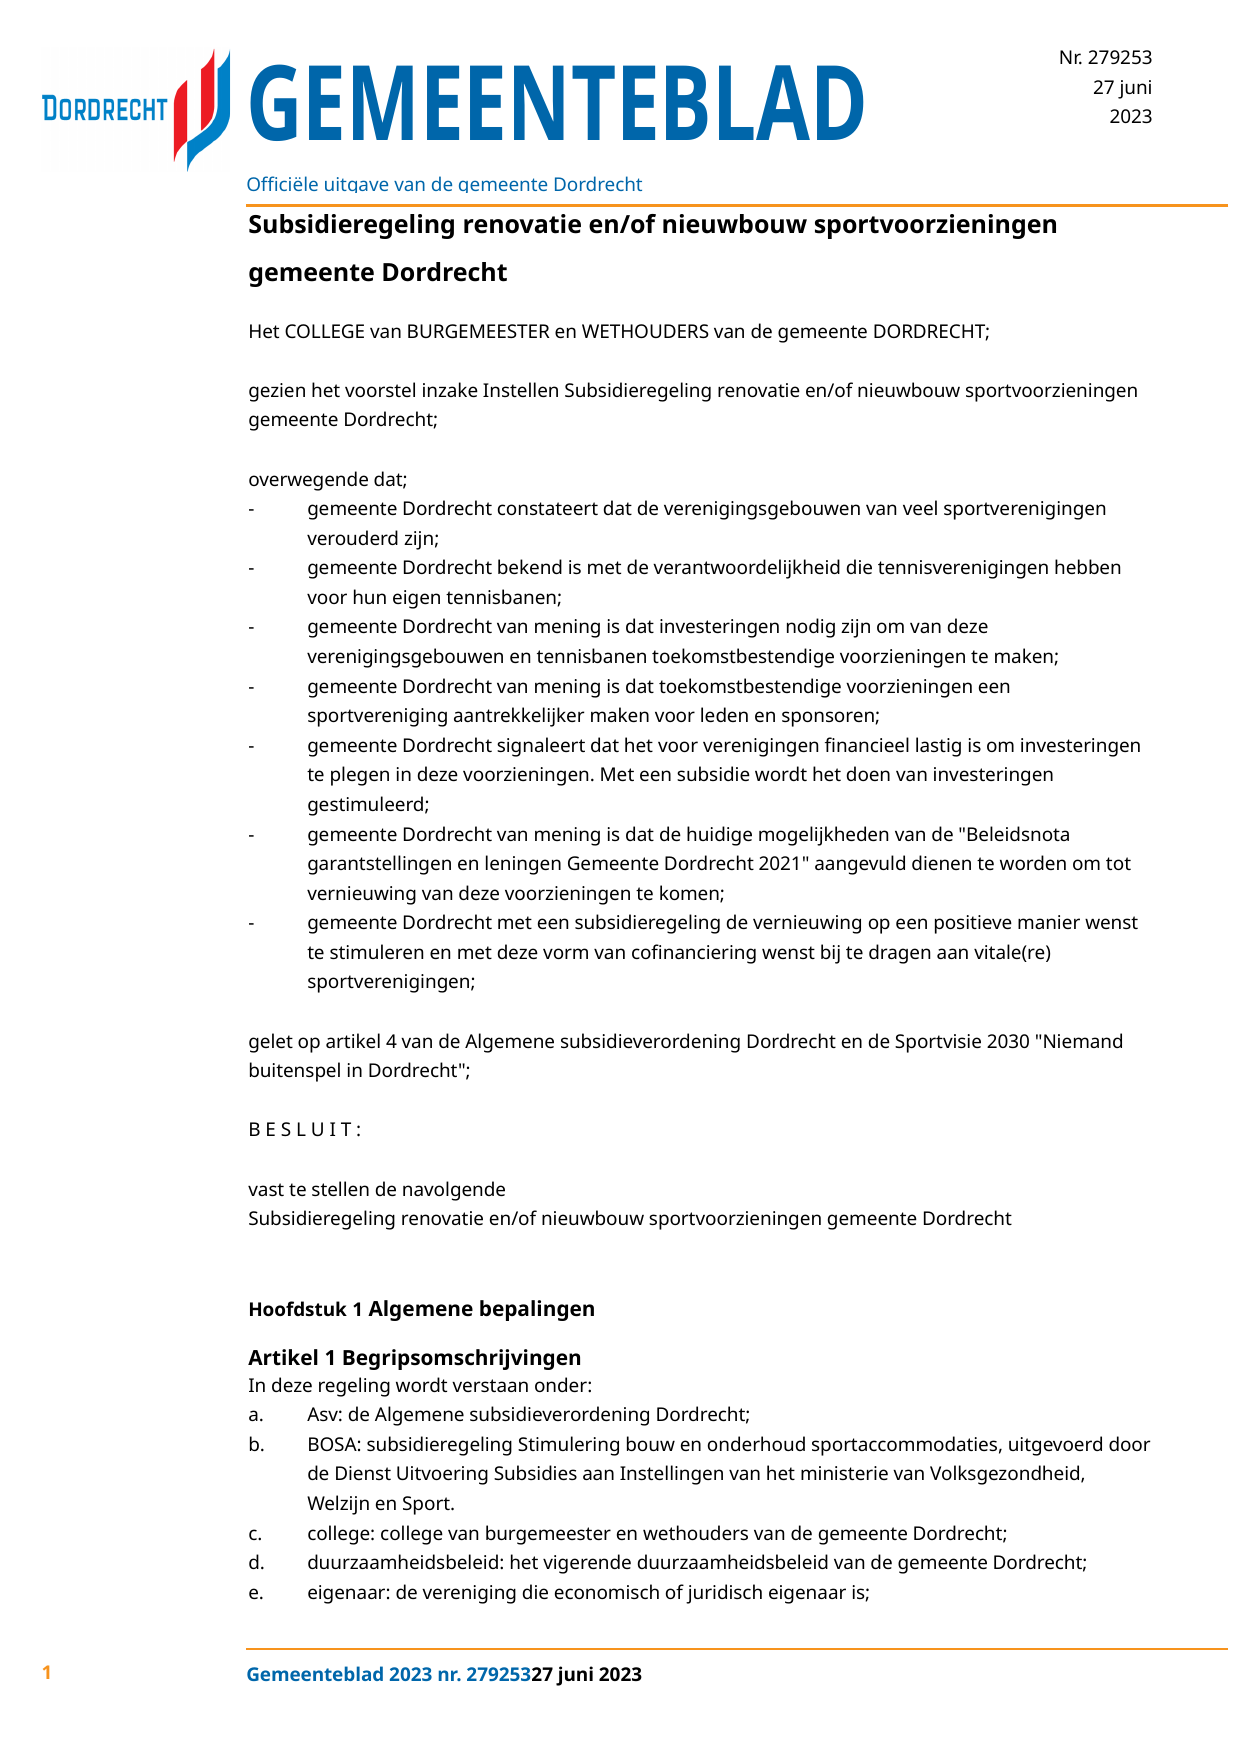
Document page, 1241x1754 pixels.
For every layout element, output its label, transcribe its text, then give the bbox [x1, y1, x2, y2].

picture [41, 47, 231, 172]
text Subsidieregeling renovatie en/of nieuwbouw sportvoorzieningen gemeente Dordrecht [248, 207, 1152, 288]
list gemeente Dordrecht met een subsidieregeling de vernieuwing op een positieve manier wenst te stimuleren en met deze vorm van cofinanciering wenst bij te dragen aan vitale(re) sportverenigingen; [248, 909, 1152, 994]
text gezien het voorstel inzake Instellen Subsidieregeling renovatie en/of nieuwbouw sportvoorzieningen gemeente Dordrecht; [248, 377, 1152, 432]
text vast te stellen de navolgende [248, 1176, 1152, 1202]
text gelet op artikel 4 van de Algemene subsidieverordening Dordrecht en de Sportvisie 2030 "Niemand buitenspel in Dordrecht"; [248, 1028, 1152, 1083]
list gemeente Dordrecht bekend is met de verantwoordelijkheid die tennisverenigingen hebben voor hun eigen tennisbanen; [248, 554, 1152, 610]
list college: college van burgemeester en wethouders van de gemeente Dordrecht; [248, 1520, 1152, 1546]
list gemeente Dordrecht signaleert dat het voor verenigingen financieel lastig is om investeringen te plegen in deze voorzieningen. Met een subsidie wordt het doen van investeringen gestimuleerd; [248, 732, 1152, 817]
list BOSA: subsidieregeling Stimulering bouw en onderhoud sportaccommodaties, uitgevoerd door de Dienst Uitvoering Subsidies aan Instellingen van het ministerie van Volksgezondheid, Welzijn en Sport. [248, 1431, 1152, 1516]
list gemeente Dordrecht constateert dat de verenigingsgebouwen van veel sportverenigingen verouderd zijn; [248, 495, 1152, 551]
text B E S L U I T : [248, 1117, 1152, 1142]
list eigenaar: de vereniging die economisch of juridisch eigenaar is; [248, 1579, 1152, 1605]
list gemeente Dordrecht van mening is dat de huidige mogelijkheden van de "Beleidsnota garantstellingen en leningen Gemeente Dordrecht 2021" aangevuld dienen te worden om tot vernieuwing van deze voorzieningen te komen; [248, 821, 1152, 906]
text Artikel 1 Begripsomschrijvingen [248, 1343, 1152, 1372]
text In deze regeling wordt verstaan onder: [248, 1372, 1152, 1398]
list gemeente Dordrecht van mening is dat investeringen nodig zijn om van deze verenigingsgebouwen en tennisbanen toekomstbestendige voorzieningen te maken; [248, 614, 1152, 669]
text Subsidieregeling renovatie en/of nieuwbouw sportvoorzieningen gemeente Dordrecht [248, 1205, 1152, 1231]
list gemeente Dordrecht van mening is dat toekomstbestendige voorzieningen een sportvereniging aantrekkelijker maken voor leden en sponsoren; [248, 673, 1152, 728]
list duurzaamheidsbeleid: het vigerende duurzaamheidsbeleid van de gemeente Dordrecht; [248, 1549, 1152, 1575]
text overwegende dat; [248, 466, 1152, 492]
text Het COLLEGE van BURGEMEESTER en WETHOUDERS van de gemeente DORDRECHT; [248, 318, 1152, 344]
list Asv: de Algemene subsidieverordening Dordrecht; [248, 1401, 1152, 1427]
text Hoofdstuk 1 Algemene bepalingen [248, 1294, 1152, 1323]
